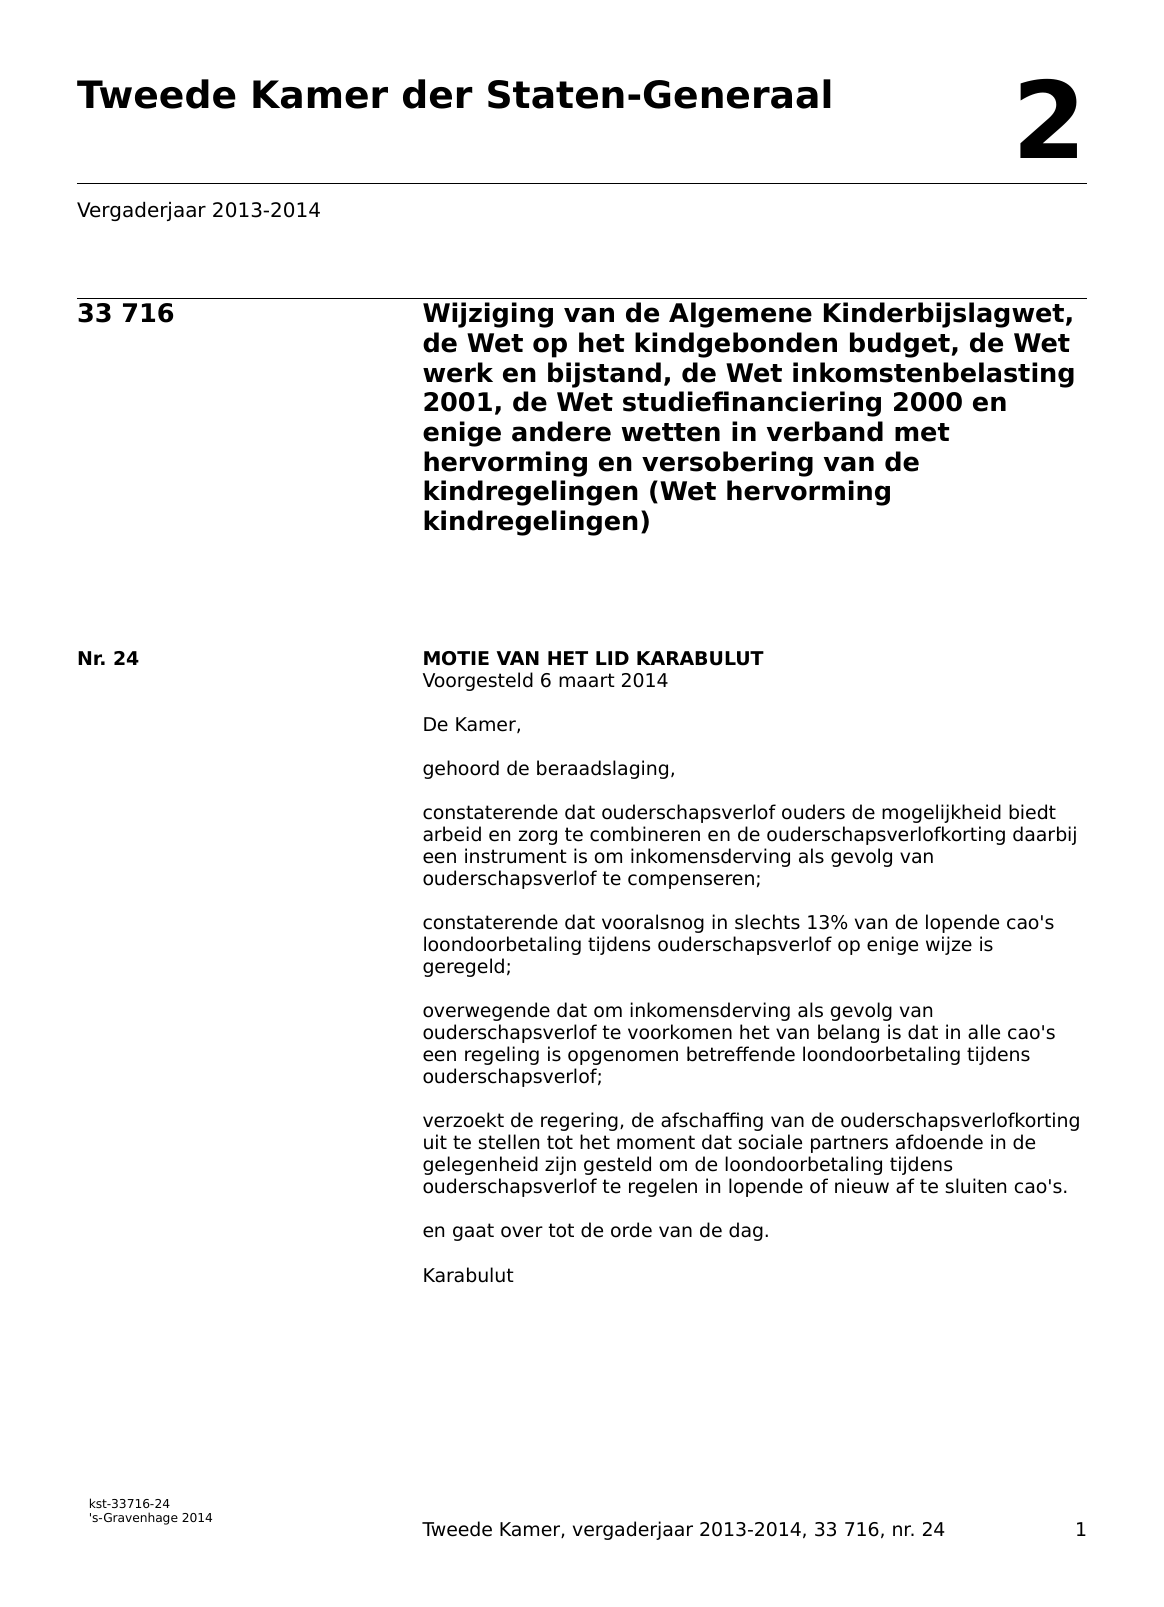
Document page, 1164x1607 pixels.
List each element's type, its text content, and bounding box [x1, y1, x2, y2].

text De Kamer, [422, 714, 1087, 736]
table_header 2 [886, 59, 1087, 183]
text gehoord de beraadslaging, [422, 758, 1087, 780]
text Karabulut [422, 1264, 1087, 1287]
text overwegende dat om inkomensderving als gevolg van ouderschapsverlof te voorkomen het van belang is dat in alle cao's een regeling is opgenomen betreffende loondoorbetaling tijdens ouderschapsverlof; [422, 1000, 1087, 1088]
text kst-33716-24 [88, 1497, 323, 1511]
text 's-Gravenhage 2014 [88, 1511, 323, 1525]
text constaterende dat ouderschapsverlof ouders de mogelijkheid biedt arbeid en zorg te combineren en de ouderschapsverlofkorting daarbij een instrument is om inkomensderving als gevolg van ouderschapsverlof te compenseren; [422, 802, 1087, 890]
subtitle Nr. 24 MOTIE VAN HET LID KARABULUT [77, 647, 1087, 669]
text en gaat over tot de orde van de dag. [422, 1220, 1087, 1242]
table_cell Vergaderjaar 2013-2014 [77, 184, 1087, 298]
subtitle 33 716 Wijziging van de Algemene Kinderbijslagwet, de Wet op het kindgebonden budget, de Wet werk en bijstand, de Wet inkomstenbelasting 2001, de Wet studiefinanciering 2000 en enige andere wetten in verband met hervorming en versobering van de kindregelingen (Wet hervorming kindregelingen) [77, 299, 1087, 536]
text verzoekt de regering, de afschaffing van de ouderschapsverlofkorting uit te stellen tot het moment dat sociale partners afdoende in de gelegenheid zijn gesteld om de loondoorbetaling tijdens ouderschapsverlof te regelen in lopende of nieuw af te sluiten cao's. [422, 1110, 1087, 1198]
text constaterende dat vooralsnog in slechts 13% van de lopende cao's loondoorbetaling tijdens ouderschapsverlof op enige wijze is geregeld; [422, 912, 1087, 978]
text Voorgesteld 6 maart 2014 [422, 669, 1087, 691]
table_header Tweede Kamer der Staten-Generaal [77, 59, 886, 183]
